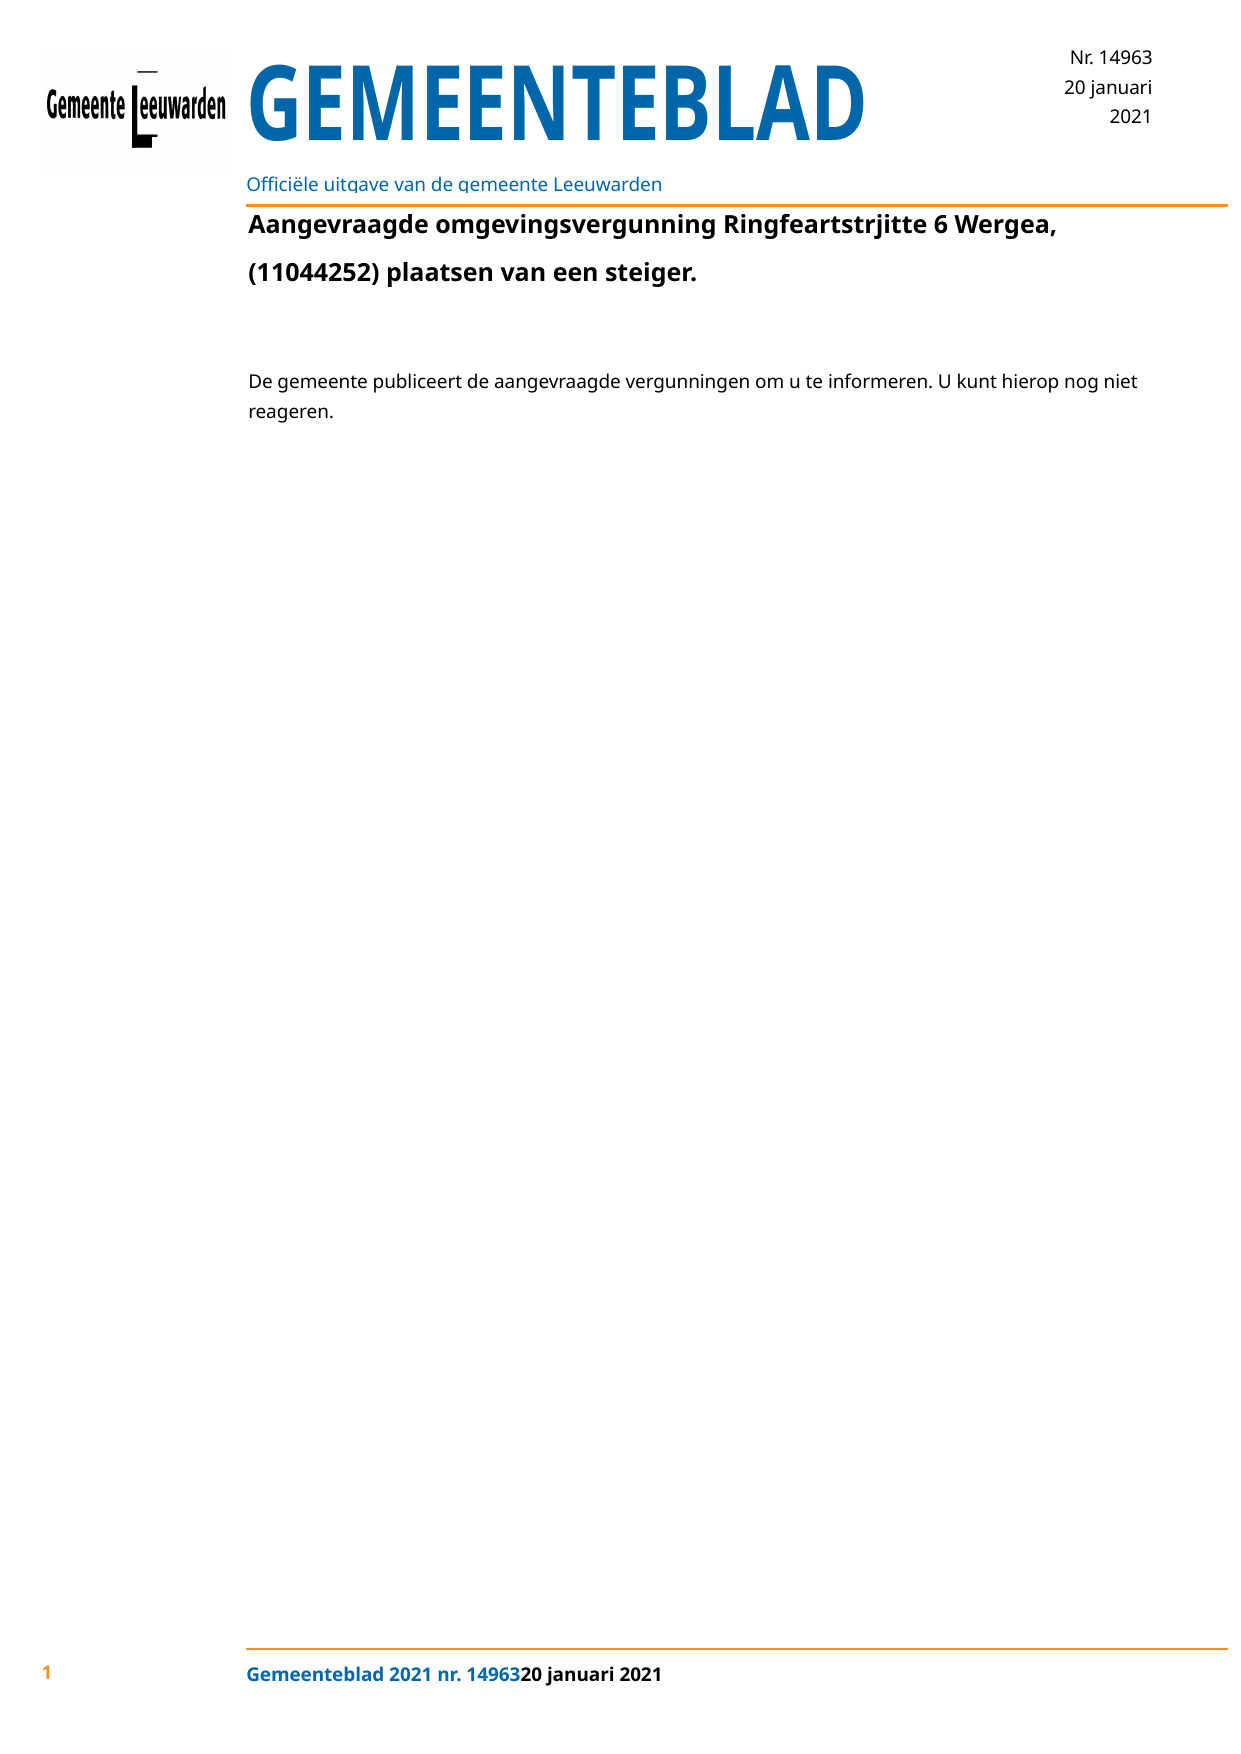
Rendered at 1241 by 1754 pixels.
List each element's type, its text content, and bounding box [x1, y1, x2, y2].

picture [41, 47, 231, 172]
text Aangevraagde omgevingsvergunning Ringfeartstrjitte 6 Wergea, (11044252) plaatsen van een steiger. [248, 207, 1152, 288]
text De gemeente publiceert de aangevraagde vergunningen om u te informeren. U kunt hierop nog niet reageren. [248, 368, 1152, 424]
